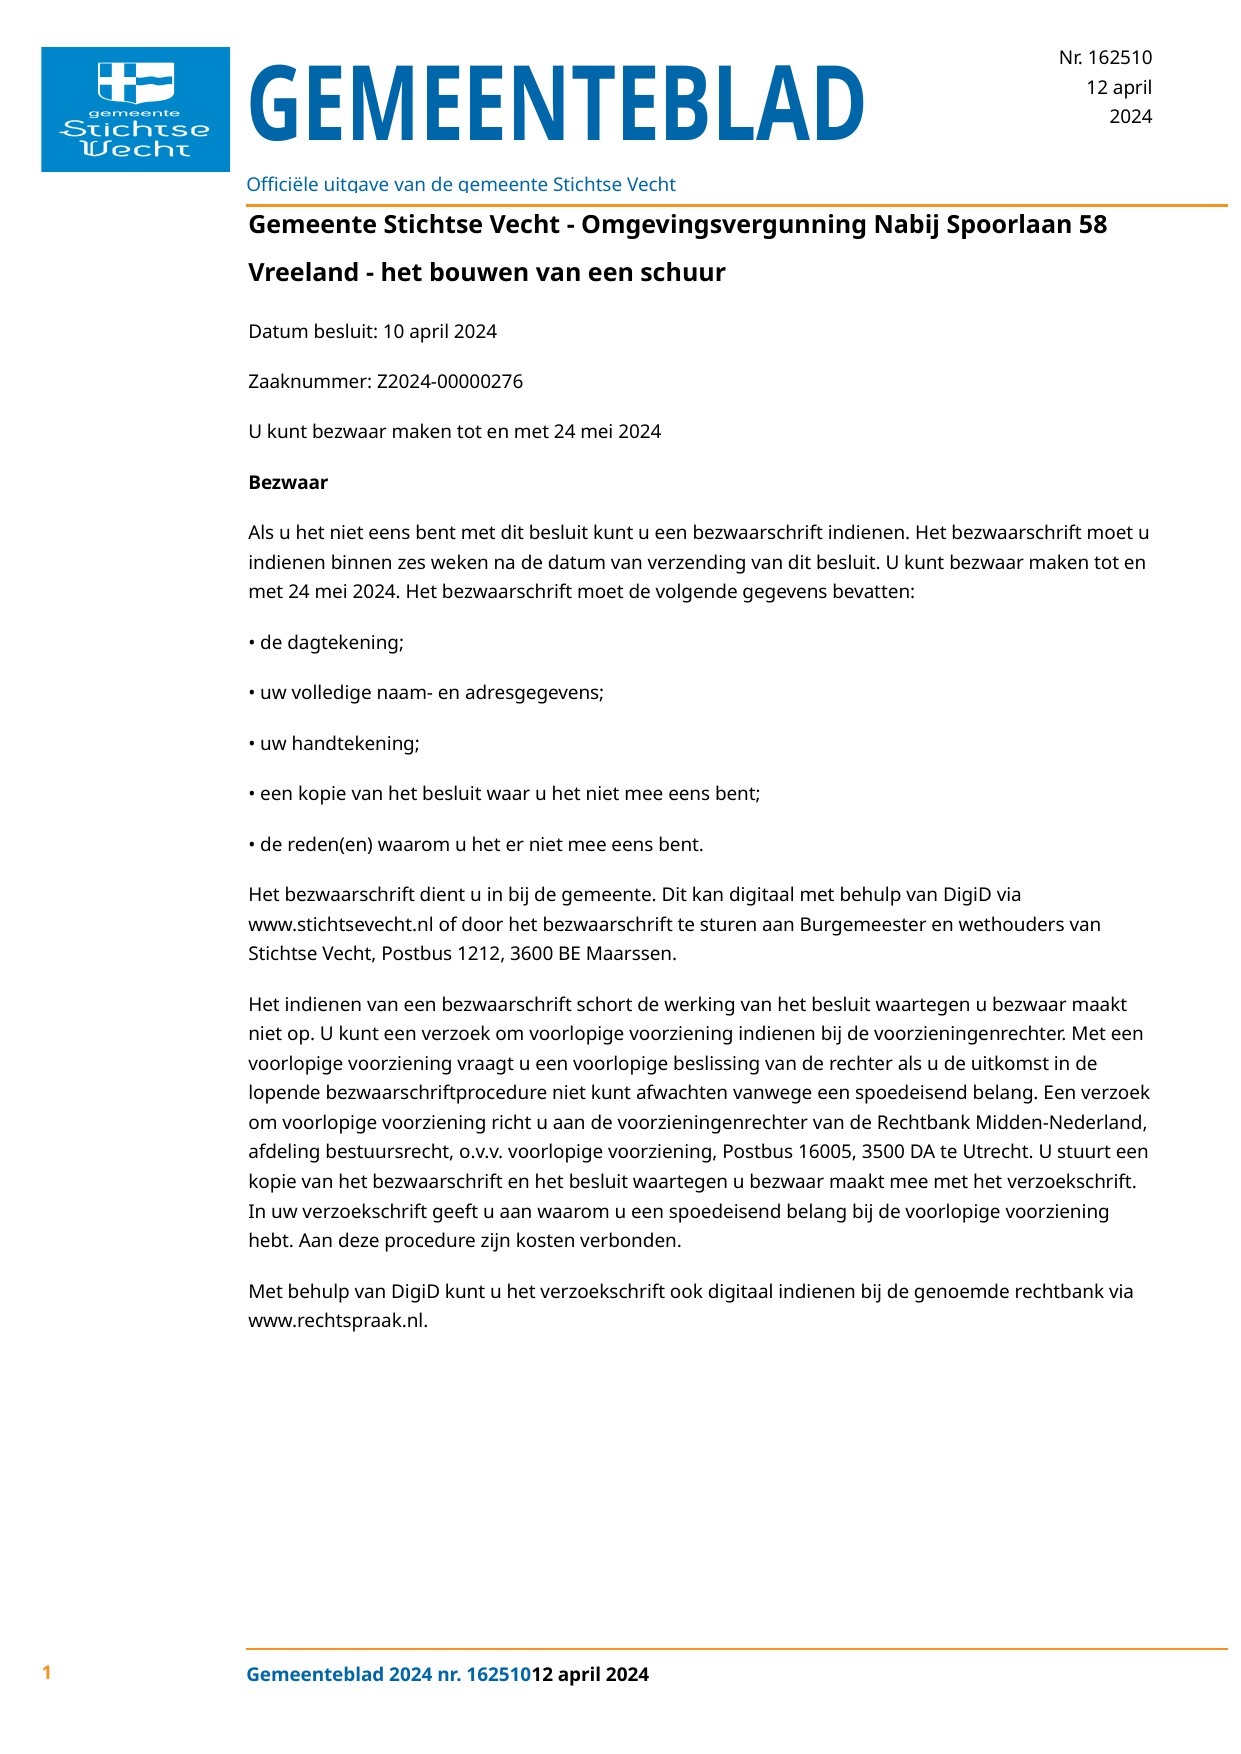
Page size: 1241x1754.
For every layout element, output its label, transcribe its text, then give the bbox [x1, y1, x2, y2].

text Het bezwaarschrift dient u in bij de gemeente. Dit kan digitaal met behulp van DigiD via www.stichtsevecht.nl of door het bezwaarschrift te sturen aan Burgemeester en wethouders van Stichtse Vecht, Postbus 1212, 3600 BE Maarssen. [248, 881, 1152, 966]
text Met behulp van DigiD kunt u het verzoekschrift ook digitaal indienen bij de genoemde rechtbank via www.rechtspraak.nl. [248, 1278, 1152, 1333]
text Zaaknummer: Z2024-00000276 [248, 368, 1152, 394]
picture [137, 63, 174, 103]
text • uw handtekening; [248, 730, 1152, 756]
text Als u het niet eens bent met dit besluit kunt u een bezwaarschrift indienen. Het bezwaarschrift moet u indienen binnen zes weken na de datum van verzending van dit besluit. U kunt bezwaar maken tot en met 24 mei 2024. Het bezwaarschrift moet de volgende gegevens bevatten: [248, 519, 1152, 604]
text • de reden(en) waarom u het er niet mee eens bent. [248, 831, 1152, 857]
text Bezwaar [248, 469, 1152, 495]
picture [99, 63, 135, 101]
text • een kopie van het besluit waar u het niet mee eens bent; [248, 780, 1152, 806]
text U kunt bezwaar maken tot en met 24 mei 2024 [248, 419, 1152, 444]
text • de dagtekening; [248, 629, 1152, 655]
text • uw volledige naam- en adresgegevens; [248, 679, 1152, 705]
text Gemeente Stichtse Vecht - Omgevingsvergunning Nabij Spoorlaan 58 Vreeland - het bouwen van een schuur [248, 207, 1152, 288]
text Het indienen van een bezwaarschrift schort de werking van het besluit waartegen u bezwaar maakt niet op. U kunt een verzoek om voorlopige voorziening indienen bij de voorzieningenrechter. Met een voorlopige voorziening vraagt u een voorlopige beslissing van de rechter als u de uitkomst in de lopende bezwaarschriftprocedure niet kunt afwachten vanwege een spoedeisend belang. Een verzoek om voorlopige voorziening richt u aan de voorzieningenrechter van de Rechtbank Midden-Nederland, afdeling bestuursrecht, o.v.v. voorlopige voorziening, Postbus 16005, 3500 DA te Utrecht. U stuurt een kopie van het bezwaarschrift en het besluit waartegen u bezwaar maakt mee met het verzoekschrift. In uw verzoekschrift geeft u aan waarom u een spoedeisend belang bij de voorlopige voorziening hebt. Aan deze procedure zijn kosten verbonden. [248, 991, 1152, 1253]
text Datum besluit: 10 april 2024 [248, 318, 1152, 344]
